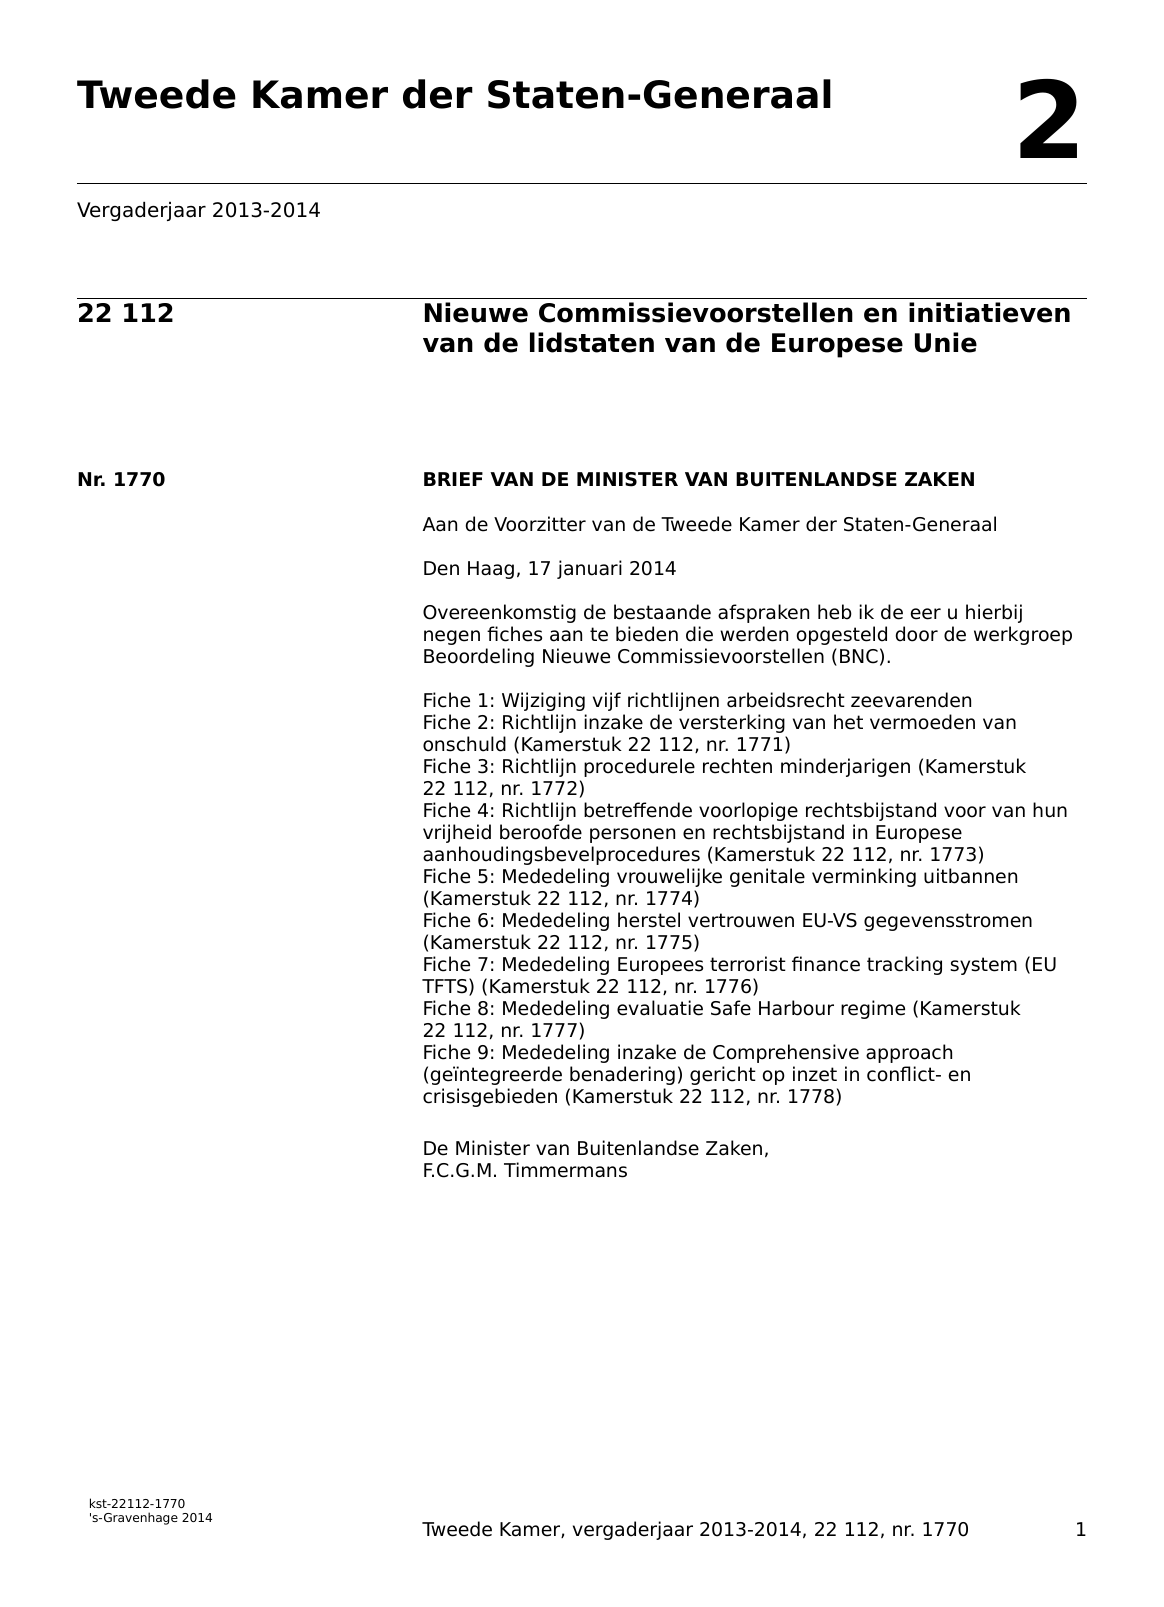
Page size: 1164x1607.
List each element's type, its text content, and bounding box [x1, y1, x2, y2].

table_header 2 [886, 59, 1087, 183]
text Fiche 1: Wijziging vijf richtlijnen arbeidsrecht zeevarenden [422, 690, 1087, 712]
text Fiche 8: Mededeling evaluatie Safe Harbour regime (Kamerstuk 22 112, nr. 1777) [422, 998, 1087, 1042]
text Fiche 6: Mededeling herstel vertrouwen EU-VS gegevensstromen (Kamerstuk 22 112, nr. 1775) [422, 910, 1087, 954]
text kst-22112-1770 [88, 1497, 323, 1511]
text Fiche 9: Mededeling inzake de Comprehensive approach (geïntegreerde benadering) gericht op inzet in conflict- en crisisgebieden (Kamerstuk 22 112, nr. 1778) [422, 1042, 1087, 1108]
table_cell Vergaderjaar 2013-2014 [77, 184, 1087, 298]
text Fiche 3: Richtlijn procedurele rechten minderjarigen (Kamerstuk 22 112, nr. 1772) [422, 756, 1087, 800]
table_header Tweede Kamer der Staten-Generaal [77, 59, 886, 183]
text Fiche 5: Mededeling vrouwelijke genitale verminking uitbannen (Kamerstuk 22 112, nr. 1774) [422, 866, 1087, 910]
text Fiche 7: Mededeling Europees terrorist finance tracking system (EU TFTS) (Kamerstuk 22 112, nr. 1776) [422, 954, 1087, 998]
text Fiche 2: Richtlijn inzake de versterking van het vermoeden van onschuld (Kamerstuk 22 112, nr. 1771) [422, 712, 1087, 756]
text Fiche 4: Richtlijn betreffende voorlopige rechtsbijstand voor van hun vrijheid beroofde personen en rechtsbijstand in Europese aanhoudingsbevelprocedures (Kamerstuk 22 112, nr. 1773) [422, 800, 1087, 866]
text Aan de Voorzitter van de Tweede Kamer der Staten-Generaal [422, 513, 1087, 536]
text 's-Gravenhage 2014 [88, 1511, 323, 1525]
subtitle 22 112 Nieuwe Commissievoorstellen en initiatieven van de lidstaten van de Europese Unie [77, 299, 1087, 358]
text De Minister van Buitenlandse Zaken, F.C.G.M. Timmermans [422, 1138, 1087, 1182]
subtitle Nr. 1770 BRIEF VAN DE MINISTER VAN BUITENLANDSE ZAKEN [77, 469, 1087, 491]
text Overeenkomstig de bestaande afspraken heb ik de eer u hierbij negen fiches aan te bieden die werden opgesteld door de werkgroep Beoordeling Nieuwe Commissievoorstellen (BNC). [422, 602, 1087, 668]
text Den Haag, 17 januari 2014 [422, 558, 1087, 580]
